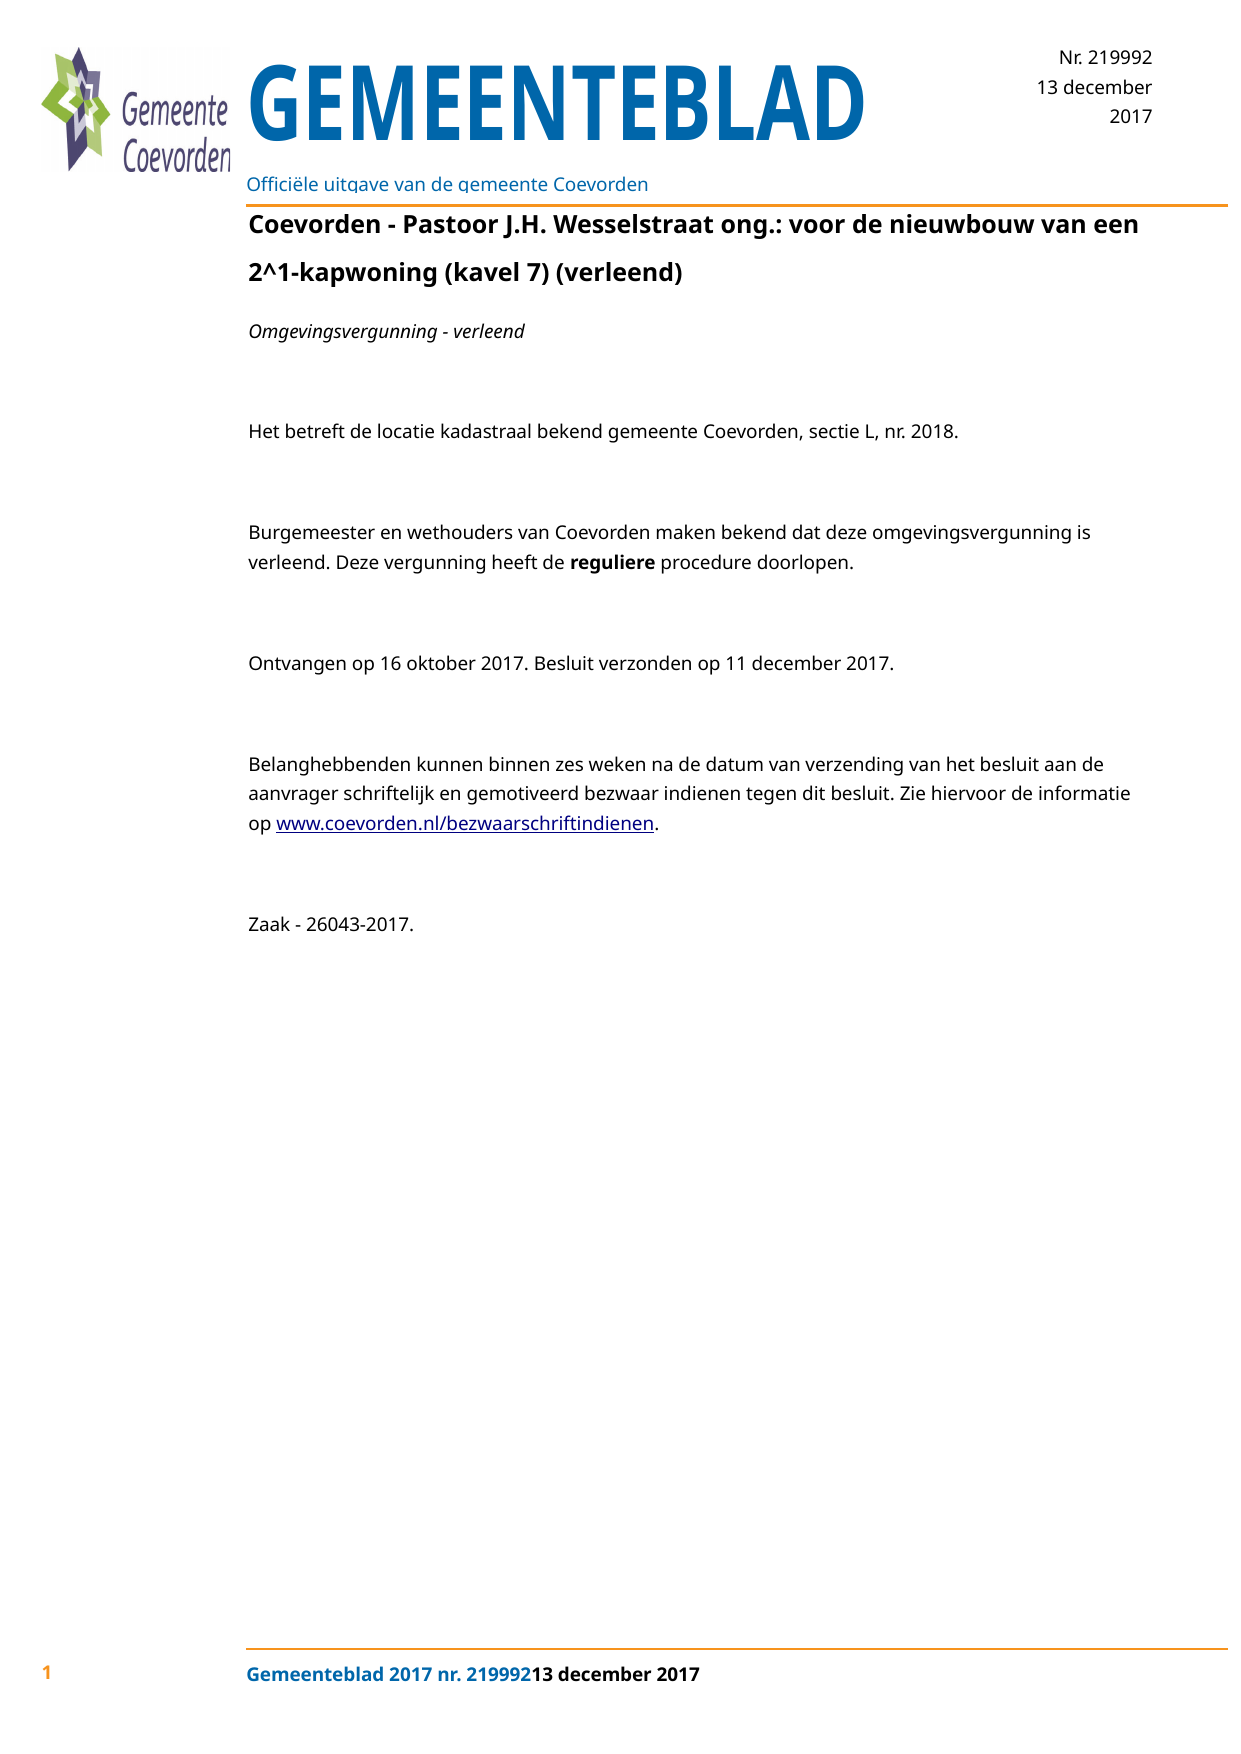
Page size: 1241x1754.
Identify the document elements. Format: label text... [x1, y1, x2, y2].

text Het betreft de locatie kadastraal bekend gemeente Coevorden, sectie L, nr. 2018. [248, 419, 1152, 444]
text Burgemeester en wethouders van Coevorden maken bekend dat deze omgevingsvergunning is verleend. Deze vergunning heeft de reguliere procedure doorlopen. [248, 519, 1152, 575]
picture [41, 47, 231, 172]
text Zaak - 26043-2017. [248, 911, 1152, 937]
text Ontvangen op 16 oktober 2017. Besluit verzonden op 11 december 2017. [248, 650, 1152, 676]
text Belanghebbenden kunnen binnen zes weken na de datum van verzending van het besluit aan de aanvrager schriftelijk en gemotiveerd bezwaar indienen tegen dit besluit. Zie hiervoor de informatie op www.coevorden.nl/bezwaarschriftindienen. [248, 751, 1152, 836]
text Omgevingsvergunning - verleend [248, 318, 1152, 344]
text Coevorden - Pastoor J.H. Wesselstraat ong.: voor de nieuwbouw van een 2^1-kapwoning (kavel 7) (verleend) [248, 207, 1152, 288]
